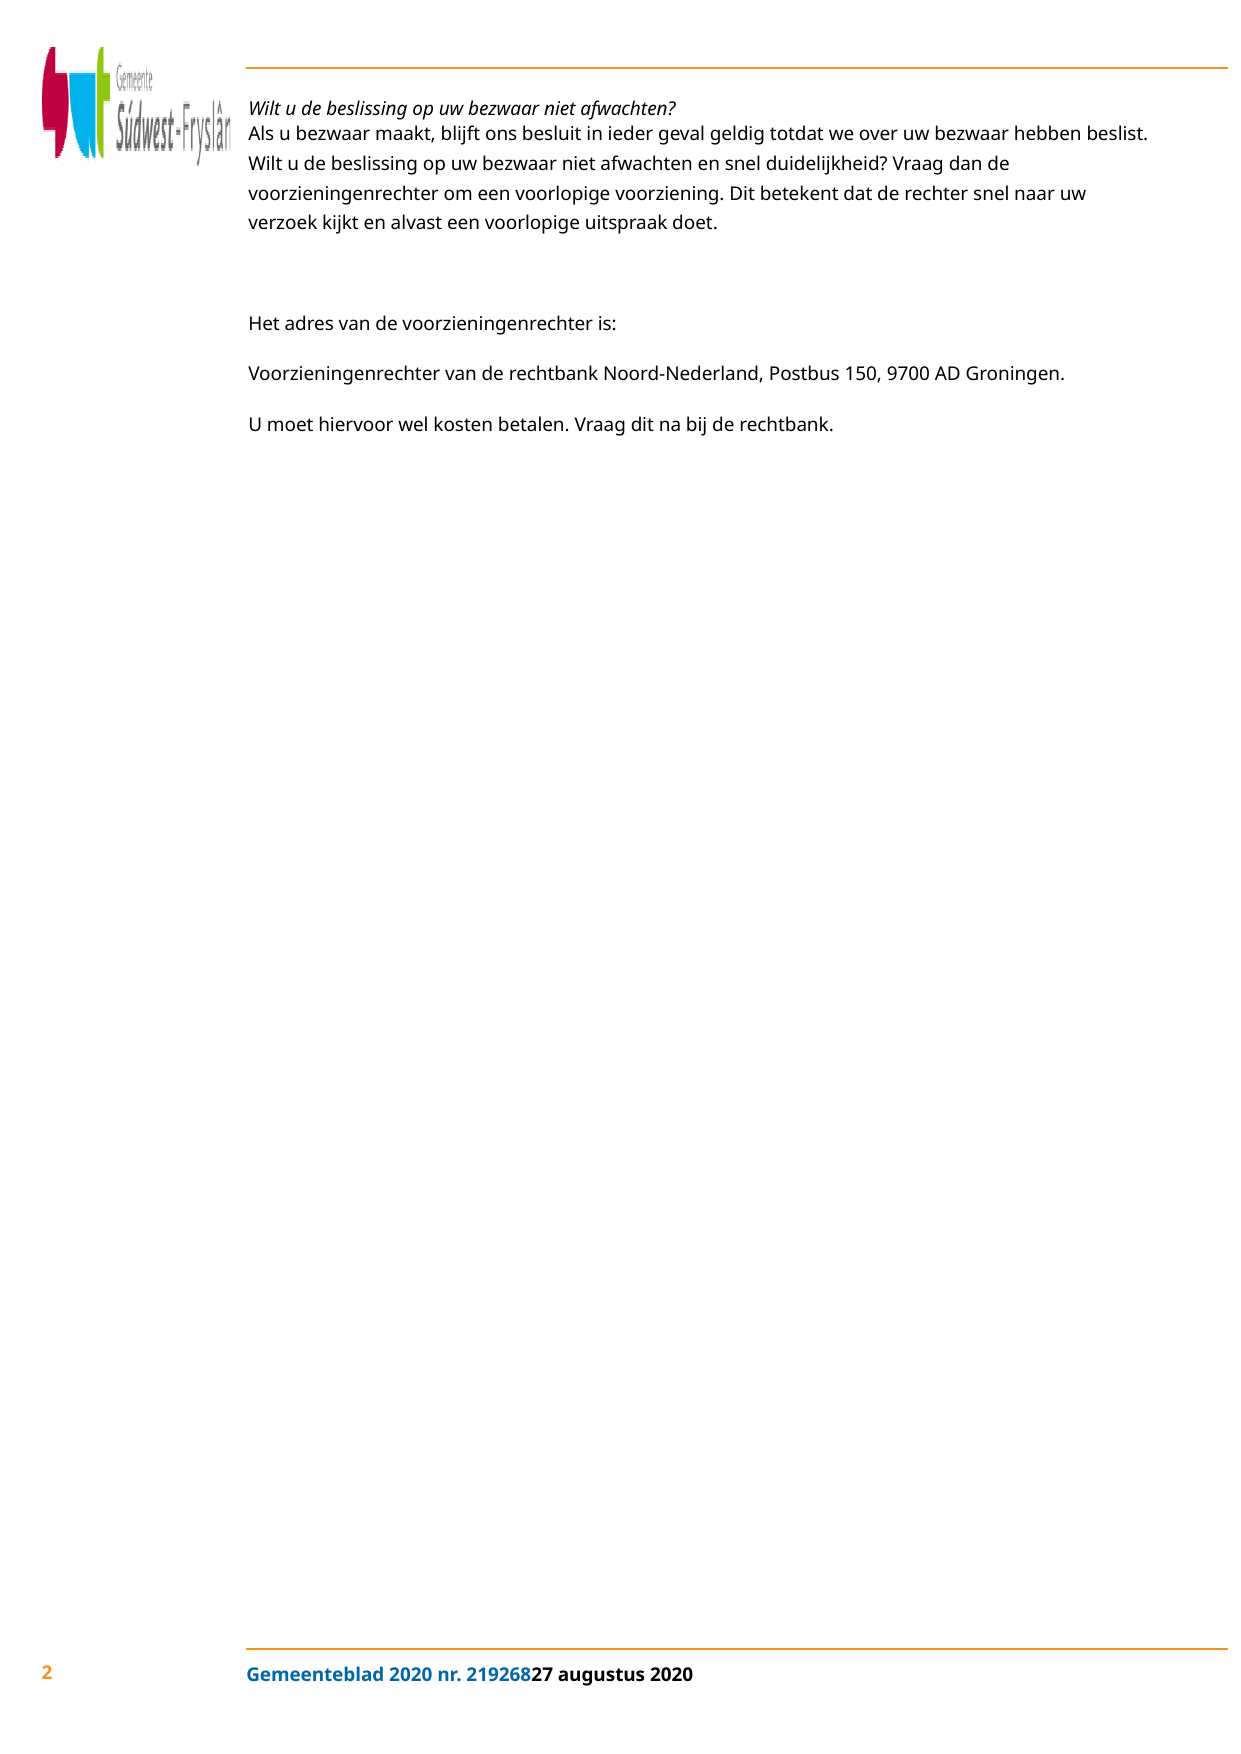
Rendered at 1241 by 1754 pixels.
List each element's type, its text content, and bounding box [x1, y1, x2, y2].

picture [41, 47, 231, 172]
text Wilt u de beslissing op uw bezwaar niet afwachten? [248, 95, 1152, 121]
text Voorzieningenrechter van de rechtbank Noord-Nederland, Postbus 150, 9700 AD Groningen. [248, 361, 1152, 386]
text Als u bezwaar maakt, blijft ons besluit in ieder geval geldig totdat we over uw bezwaar hebben beslist. Wilt u de beslissing op uw bezwaar niet afwachten en snel duidelijkheid? Vraag dan de voorzieningenrechter om een voorlopige voorziening. Dit betekent dat de rechter snel naar uw verzoek kijkt en alvast een voorlopige uitspraak doet. [248, 121, 1152, 235]
text U moet hiervoor wel kosten betalen. Vraag dit na bij de rechtbank. [248, 411, 1152, 437]
text Het adres van de voorzieningenrechter is: [248, 310, 1152, 336]
